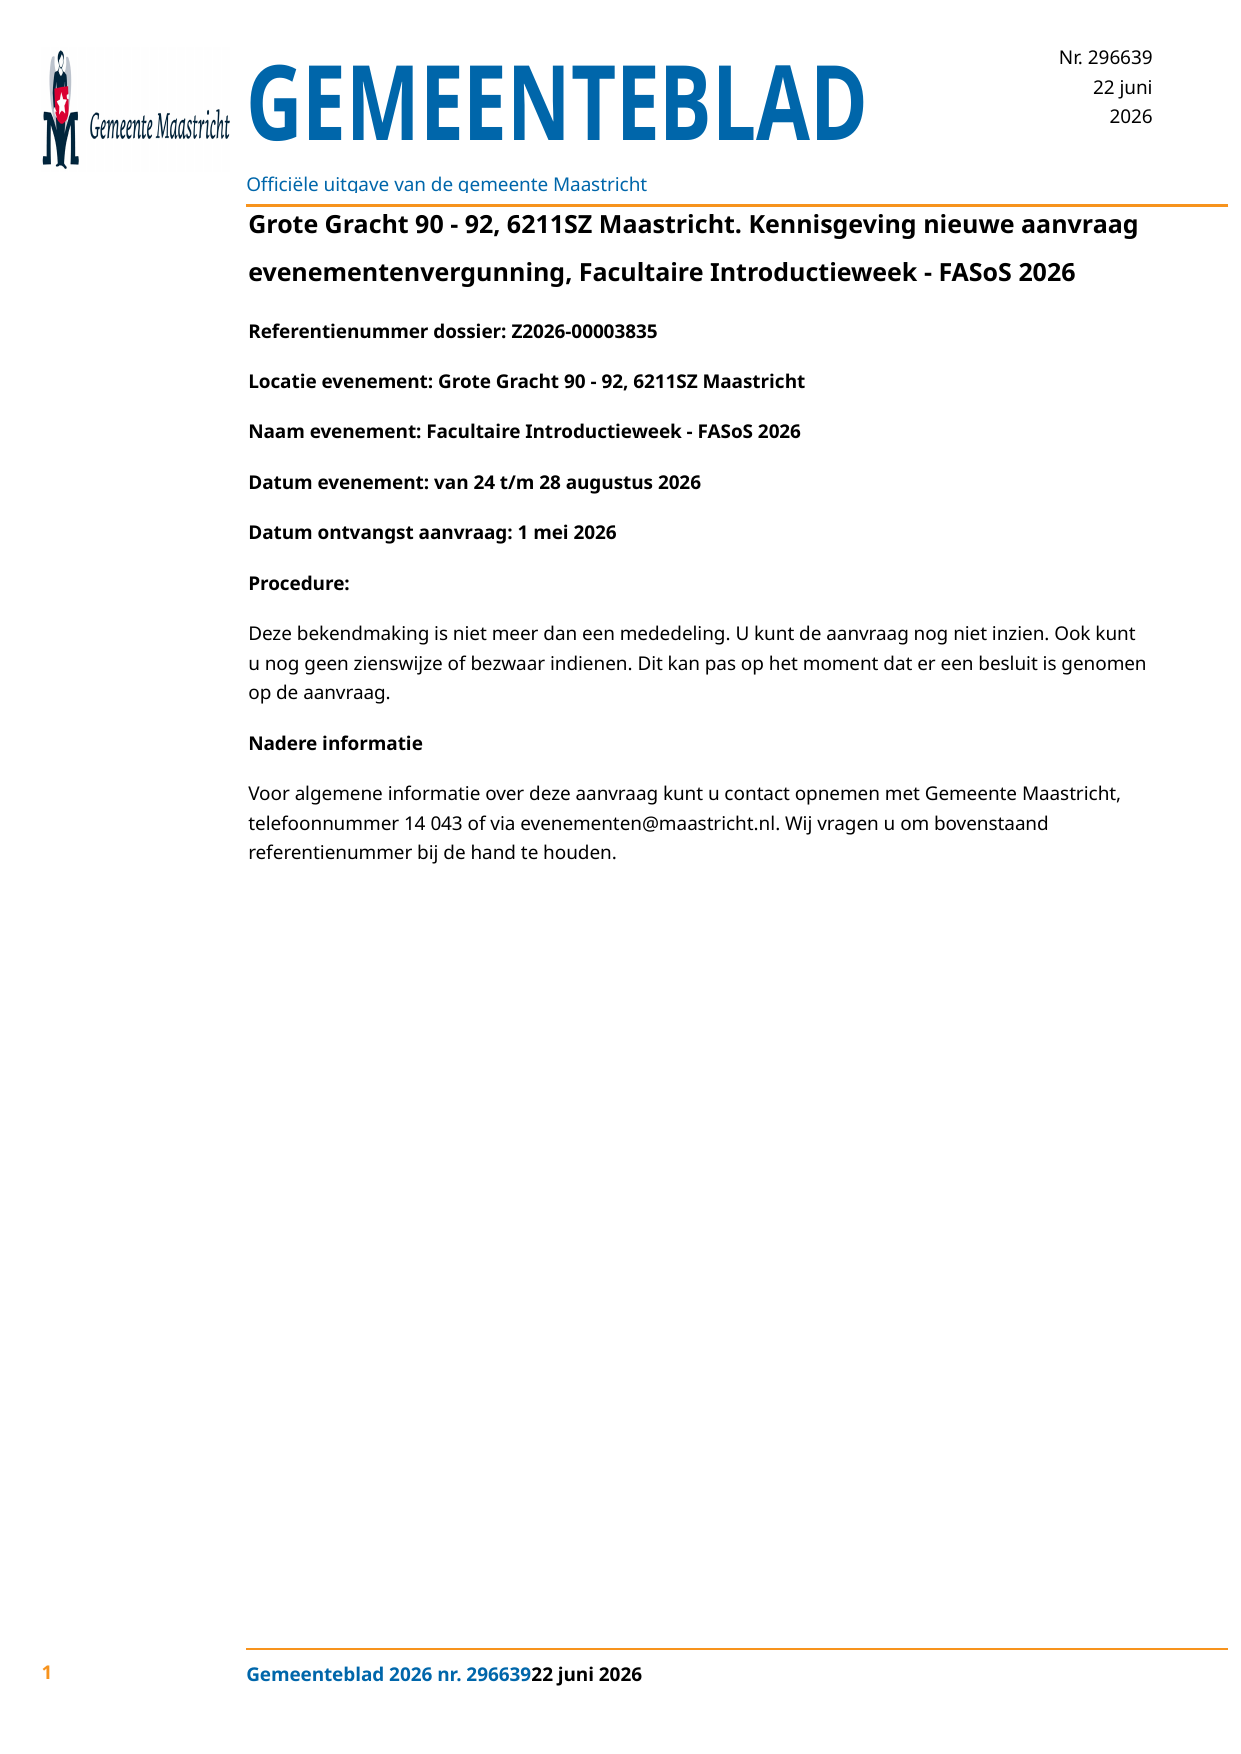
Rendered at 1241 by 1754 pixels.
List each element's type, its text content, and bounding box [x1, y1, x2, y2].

text Nadere informatie [248, 730, 1152, 756]
picture [41, 47, 231, 172]
text Voor algemene informatie over deze aanvraag kunt u contact opnemen met Gemeente Maastricht, telefoonnummer 14 043 of via evenementen@maastricht.nl. Wij vragen u om bovenstaand referentienummer bij de hand te houden. [248, 780, 1152, 865]
text Deze bekendmaking is niet meer dan een mededeling. U kunt de aanvraag nog niet inzien. Ook kunt u nog geen zienswijze of bezwaar indienen. Dit kan pas op het moment dat er een besluit is genomen op de aanvraag. [248, 620, 1152, 705]
text Naam evenement: Facultaire Introductieweek - FASoS 2026 [248, 419, 1152, 444]
text Datum ontvangst aanvraag: 1 mei 2026 [248, 519, 1152, 545]
text Grote Gracht 90 - 92, 6211SZ Maastricht. Kennisgeving nieuwe aanvraag evenementenvergunning, Facultaire Introductieweek - FASoS 2026 [248, 207, 1152, 288]
text Datum evenement: van 24 t/m 28 augustus 2026 [248, 469, 1152, 495]
text Referentienummer dossier: Z2026-00003835 [248, 318, 1152, 344]
text Procedure: [248, 570, 1152, 596]
text Locatie evenement: Grote Gracht 90 - 92, 6211SZ Maastricht [248, 368, 1152, 394]
